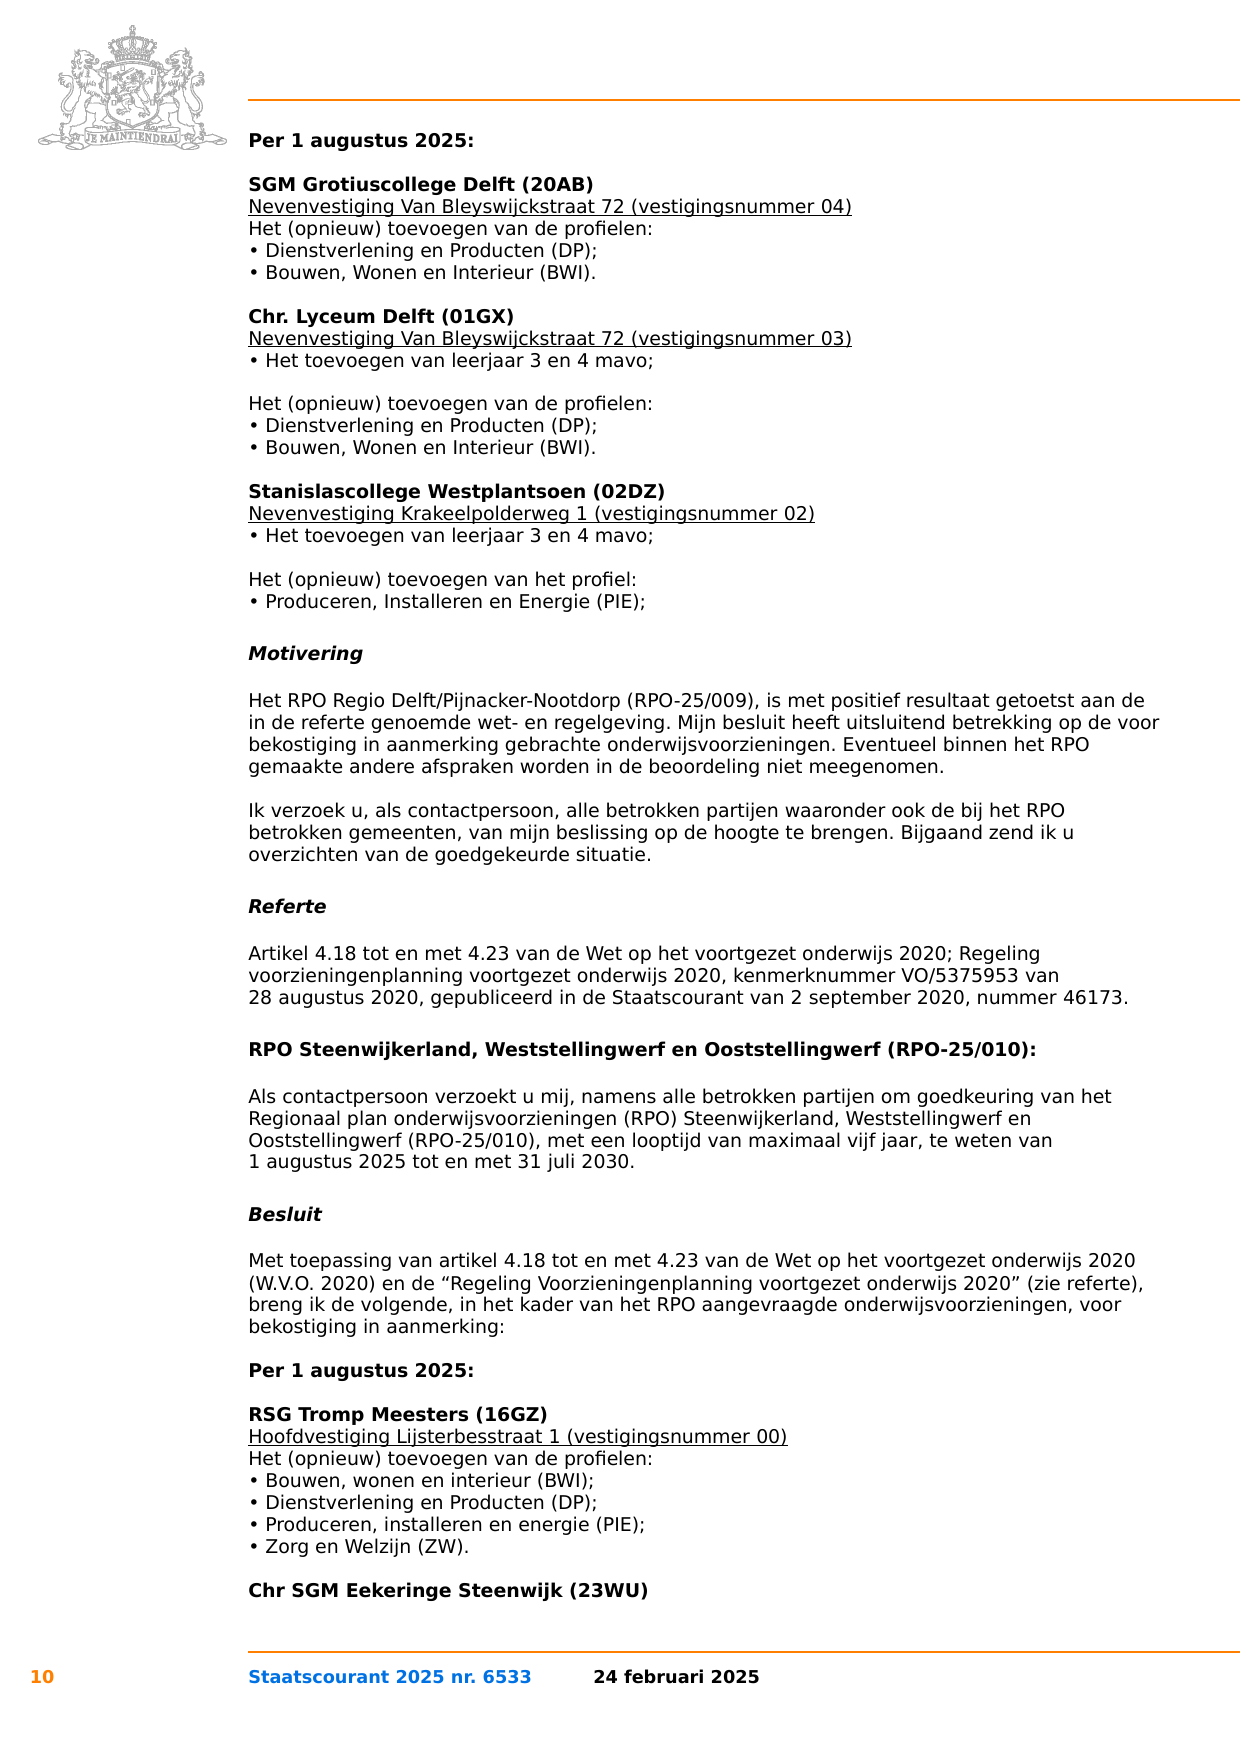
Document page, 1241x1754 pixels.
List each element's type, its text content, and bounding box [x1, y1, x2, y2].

subtitle Per 1 augustus 2025: [248, 130, 1163, 152]
text • Produceren, Installeren en Energie (PIE); [248, 591, 1163, 613]
text Stanislascollege Westplantsoen (02DZ) [248, 481, 1163, 503]
text • Bouwen, wonen en interieur (BWI); [248, 1470, 1163, 1492]
text Hoofdvestiging Lijsterbesstraat 1 (vestigingsnummer 00) [248, 1426, 1163, 1448]
text • Het toevoegen van leerjaar 3 en 4 mavo; [248, 525, 1163, 547]
text SGM Grotiuscollege Delft (20AB) [248, 174, 1163, 196]
text • Bouwen, Wonen en Interieur (BWI). [248, 262, 1163, 284]
text • Dienstverlening en Producten (DP); [248, 415, 1163, 437]
text Nevenvestiging Krakeelpolderweg 1 (vestigingsnummer 02) [248, 503, 1163, 525]
text Nevenvestiging Van Bleyswijckstraat 72 (vestigingsnummer 03) [248, 327, 1163, 349]
text Het (opnieuw) toevoegen van het profiel: [248, 569, 1163, 591]
subtitle Referte [248, 896, 1163, 918]
text • Het toevoegen van leerjaar 3 en 4 mavo; [248, 349, 1163, 371]
text Het (opnieuw) toevoegen van de profielen: [248, 393, 1163, 415]
text • Dienstverlening en Producten (DP); [248, 240, 1163, 262]
text Het (opnieuw) toevoegen van de profielen: [248, 218, 1163, 240]
text Chr SGM Eekeringe Steenwijk (23WU) [248, 1580, 1163, 1602]
picture [38, 25, 227, 150]
text • Bouwen, Wonen en Interieur (BWI). [248, 437, 1163, 459]
text Met toepassing van artikel 4.18 tot en met 4.23 van de Wet op het voortgezet onderwijs 2020 (W.V.O. 2020) en de “Regeling Voorzieningenplanning voortgezet onderwijs 2020” (zie referte), breng ik de volgende, in het kader van het RPO aangevraagde onderwijsvoorzieningen, voor bekostiging in aanmerking: [248, 1250, 1163, 1338]
text RSG Tromp Meesters (16GZ) [248, 1404, 1163, 1426]
subtitle Motivering [248, 643, 1163, 665]
text Het (opnieuw) toevoegen van de profielen: [248, 1448, 1163, 1470]
text Chr. Lyceum Delft (01GX) [248, 306, 1163, 327]
text • Dienstverlening en Producten (DP); [248, 1492, 1163, 1514]
text • Zorg en Welzijn (ZW). [248, 1536, 1163, 1558]
text Het RPO Regio Delft/Pijnacker-Nootdorp (RPO-25/009), is met positief resultaat getoetst aan de in de referte genoemde wet- en regelgeving. Mijn besluit heeft uitsluitend betrekking op de voor bekostiging in aanmerking gebrachte onderwijsvoorzieningen. Eventueel binnen het RPO gemaakte andere afspraken worden in de beoordeling niet meegenomen. [248, 690, 1163, 778]
subtitle Per 1 augustus 2025: [248, 1360, 1163, 1382]
subtitle RPO Steenwijkerland, Weststellingwerf en Ooststellingwerf (RPO-25/010): [248, 1038, 1163, 1061]
text Ik verzoek u, als contactpersoon, alle betrokken partijen waaronder ook de bij het RPO betrokken gemeenten, van mijn beslissing op de hoogte te brengen. Bijgaand zend ik u overzichten van de goedgekeurde situatie. [248, 800, 1163, 866]
text Artikel 4.18 tot en met 4.23 van de Wet op het voortgezet onderwijs 2020; Regeling voorzieningenplanning voortgezet onderwijs 2020, kenmerknummer VO/5375953 van 28 augustus 2020, gepubliceerd in de Staatscourant van 2 september 2020, nummer 46173. [248, 943, 1163, 1008]
text Als contactpersoon verzoekt u mij, namens alle betrokken partijen om goedkeuring van het Regionaal plan onderwijsvoorzieningen (RPO) Steenwijkerland, Weststellingwerf en Ooststellingwerf (RPO-25/010), met een looptijd van maximaal vijf jaar, te weten van 1 augustus 2025 tot en met 31 juli 2030. [248, 1086, 1163, 1173]
text • Produceren, installeren en energie (PIE); [248, 1514, 1163, 1536]
subtitle Besluit [248, 1203, 1163, 1225]
text Nevenvestiging Van Bleyswijckstraat 72 (vestigingsnummer 04) [248, 196, 1163, 218]
